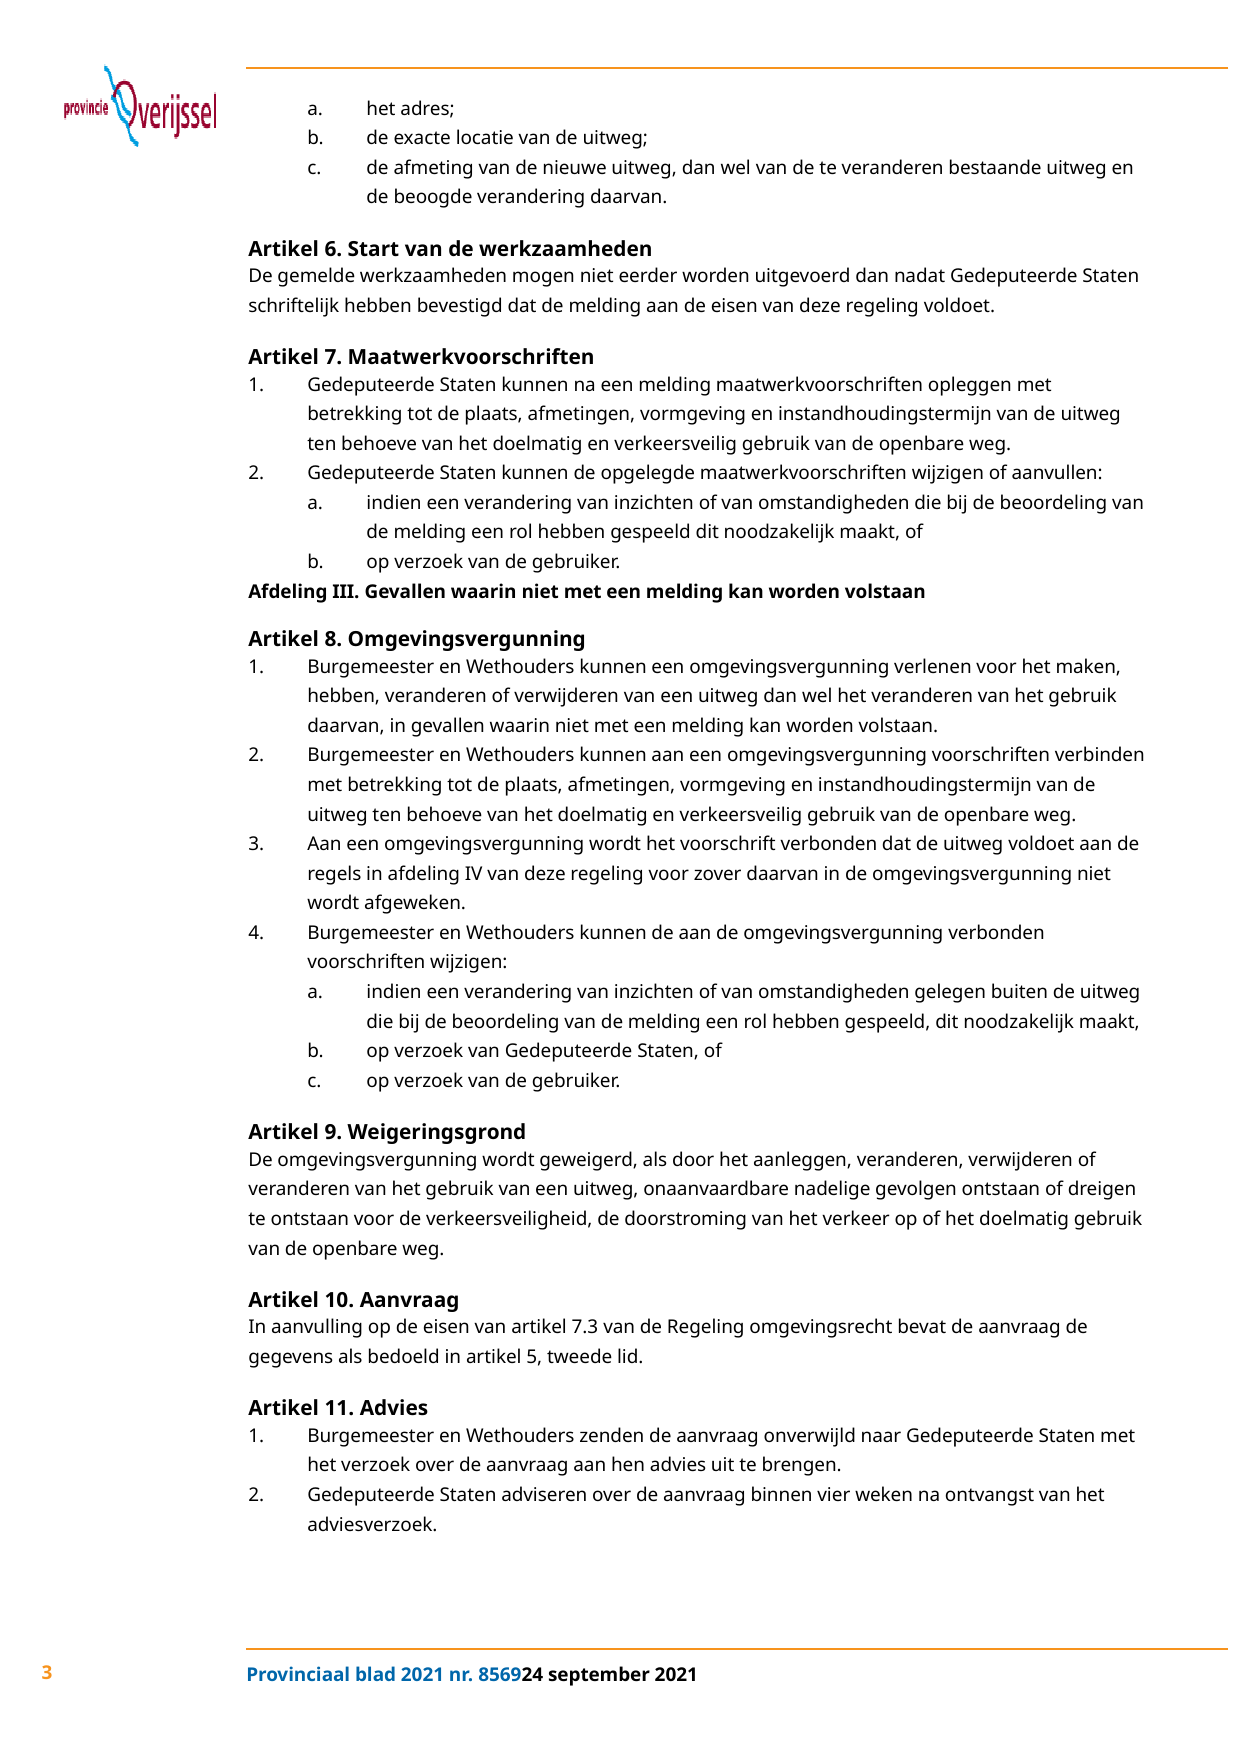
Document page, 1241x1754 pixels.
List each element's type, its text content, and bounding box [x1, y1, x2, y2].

text Artikel 8. Omgevingsvergunning [248, 624, 1152, 653]
text Artikel 7. Maatwerkvoorschriften [248, 342, 1152, 371]
list Burgemeester en Wethouders kunnen een omgevingsvergunning verlenen voor het maken, hebben, veranderen of verwijderen van een uitweg dan wel het veranderen van het gebruik daarvan, in gevallen waarin niet met een melding kan worden volstaan. [248, 653, 1152, 738]
picture [41, 47, 231, 172]
list Gedeputeerde Staten adviseren over de aanvraag binnen vier weken na ontvangst van het adviesverzoek. [248, 1481, 1152, 1536]
list op verzoek van de gebruiker. [307, 548, 1152, 574]
text De gemelde werkzaamheden mogen niet eerder worden uitgevoerd dan nadat Gedeputeerde Staten schriftelijk hebben bevestigd dat de melding aan de eisen van deze regeling voldoet. [248, 262, 1152, 318]
text In aanvulling op de eisen van artikel 7.3 van de Regeling omgevingsrecht bevat de aanvraag de gegevens als bedoeld in artikel 5, tweede lid. [248, 1313, 1152, 1369]
text Artikel 10. Aanvraag [248, 1285, 1152, 1313]
list Gedeputeerde Staten kunnen de opgelegde maatwerkvoorschriften wijzigen of aanvullen: [248, 459, 1152, 485]
list Burgemeester en Wethouders zenden de aanvraag onverwijld naar Gedeputeerde Staten met het verzoek over de aanvraag aan hen advies uit te brengen. [248, 1422, 1152, 1477]
list indien een verandering van inzichten of van omstandigheden die bij de beoordeling van de melding een rol hebben gespeeld dit noodzakelijk maakt, of [307, 489, 1152, 544]
list Burgemeester en Wethouders kunnen de aan de omgevingsvergunning verbonden voorschriften wijzigen: [248, 919, 1152, 974]
list op verzoek van de gebruiker. [307, 1067, 1152, 1093]
list Burgemeester en Wethouders kunnen aan een omgevingsvergunning voorschriften verbinden met betrekking tot de plaats, afmetingen, vormgeving en instandhoudingstermijn van de uitweg ten behoeve van het doelmatig en verkeersveilig gebruik van de openbare weg. [248, 742, 1152, 827]
list Aan een omgevingsvergunning wordt het voorschrift verbonden dat de uitweg voldoet aan de regels in afdeling IV van deze regeling voor zover daarvan in de omgevingsvergunning niet wordt afgeweken. [248, 830, 1152, 915]
list Gedeputeerde Staten kunnen na een melding maatwerkvoorschriften opleggen met betrekking tot de plaats, afmetingen, vormgeving en instandhoudingstermijn van de uitweg ten behoeve van het doelmatig en verkeersveilig gebruik van de openbare weg. [248, 371, 1152, 456]
list indien een verandering van inzichten of van omstandigheden gelegen buiten de uitweg die bij de beoordeling van de melding een rol hebben gespeeld, dit noodzakelijk maakt, [307, 978, 1152, 1034]
text Afdeling III. Gevallen waarin niet met een melding kan worden volstaan [248, 578, 1152, 604]
text Artikel 6. Start van de werkzaamheden [248, 234, 1152, 262]
list de exacte locatie van de uitweg; [307, 124, 1152, 150]
text Artikel 9. Weigeringsgrond [248, 1117, 1152, 1146]
list op verzoek van Gedeputeerde Staten, of [307, 1037, 1152, 1063]
list het adres; [307, 95, 1152, 121]
text Artikel 11. Advies [248, 1393, 1152, 1422]
text De omgevingsvergunning wordt geweigerd, als door het aanleggen, veranderen, verwijderen of veranderen van het gebruik van een uitweg, onaanvaardbare nadelige gevolgen ontstaan of dreigen te ontstaan voor de verkeersveiligheid, de doorstroming van het verkeer op of het doelmatig gebruik van de openbare weg. [248, 1146, 1152, 1260]
list de afmeting van de nieuwe uitweg, dan wel van de te veranderen bestaande uitweg en de beoogde verandering daarvan. [307, 154, 1152, 209]
